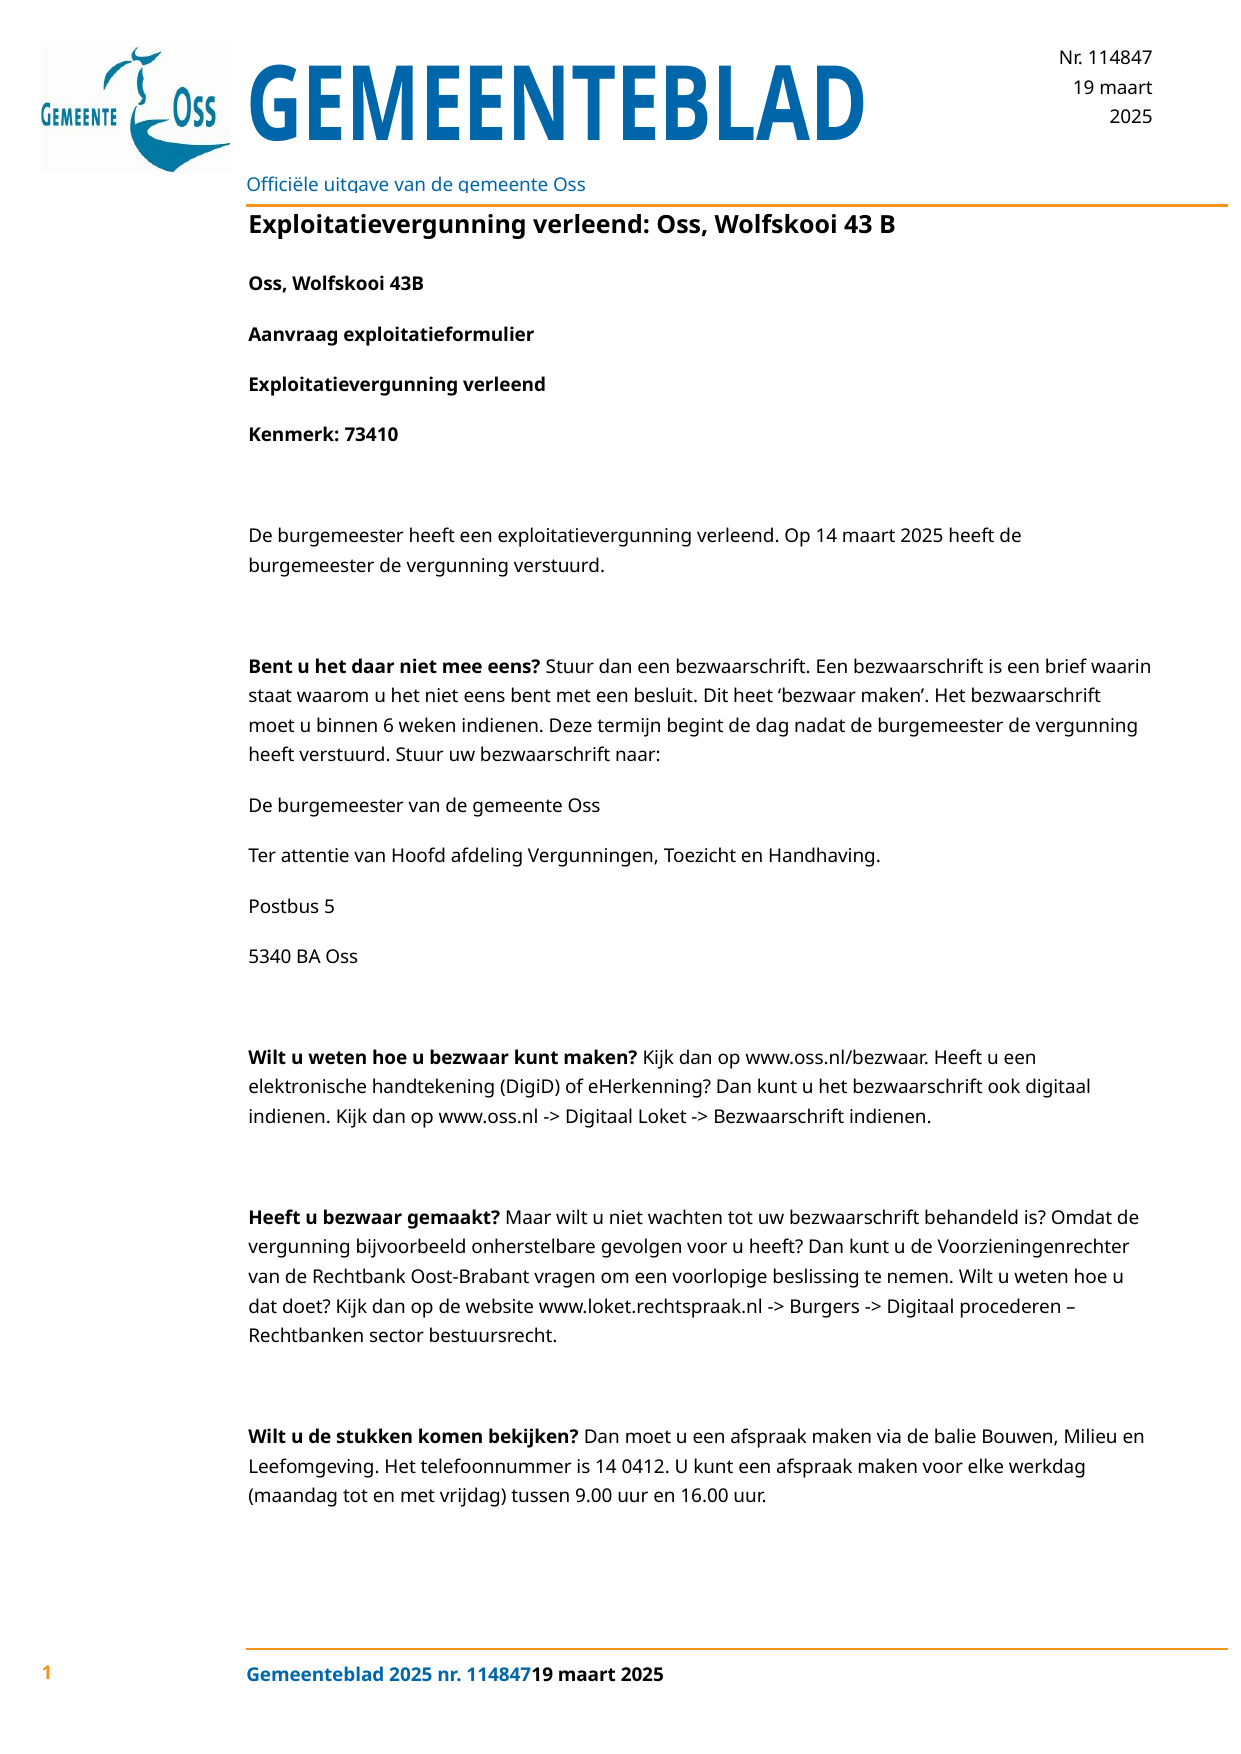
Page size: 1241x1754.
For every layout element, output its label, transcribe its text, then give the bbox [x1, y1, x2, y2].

text Kenmerk: 73410 [248, 422, 1152, 447]
text Ter attentie van Hoofd afdeling Vergunningen, Toezicht en Handhaving. [248, 842, 1152, 868]
text 5340 BA Oss [248, 943, 1152, 969]
text Exploitatievergunning verleend [248, 371, 1152, 397]
text Wilt u weten hoe u bezwaar kunt maken? Kijk dan op www.oss.nl/bezwaar. Heeft u een elektronische handtekening (DigiD) of eHerkenning? Dan kunt u het bezwaarschrift ook digitaal indienen. Kijk dan op www.oss.nl -> Digitaal Loket -> Bezwaarschrift indienen. [248, 1044, 1152, 1129]
picture [41, 47, 231, 172]
text Bent u het daar niet mee eens? Stuur dan een bezwaarschrift. Een bezwaarschrift is een brief waarin staat waarom u het niet eens bent met een besluit. Dit heet ‘bezwaar maken’. Het bezwaarschrift moet u binnen 6 weken indienen. Deze termijn begint de dag nadat de burgemeester de vergunning heeft verstuurd. Stuur uw bezwaarschrift naar: [248, 653, 1152, 767]
text Postbus 5 [248, 893, 1152, 918]
text Heeft u bezwaar gemaakt? Maar wilt u niet wachten tot uw bezwaarschrift behandeld is? Omdat de vergunning bijvoorbeeld onherstelbare gevolgen voor u heeft? Dan kunt u de Voorzieningenrechter van de Rechtbank Oost-Brabant vragen om een voorlopige beslissing te nemen. Wilt u weten hoe u dat doet? Kijk dan op de website www.loket.rechtspraak.nl -> Burgers -> Digitaal procederen – Rechtbanken sector bestuursrecht. [248, 1204, 1152, 1348]
text De burgemeester van de gemeente Oss [248, 792, 1152, 818]
text Oss, Wolfskooi 43B [248, 270, 1152, 296]
text Exploitatievergunning verleend: Oss, Wolfskooi 43 B [248, 207, 1152, 241]
text De burgemeester heeft een exploitatievergunning verleend. Op 14 maart 2025 heeft de burgemeester de vergunning verstuurd. [248, 522, 1152, 578]
text Aanvraag exploitatieformulier [248, 321, 1152, 346]
text Wilt u de stukken komen bekijken? Dan moet u een afspraak maken via de balie Bouwen, Milieu en Leefomgeving. Het telefoonnummer is 14 0412. U kunt een afspraak maken voor elke werkdag (maandag tot en met vrijdag) tussen 9.00 uur en 16.00 uur. [248, 1423, 1152, 1508]
